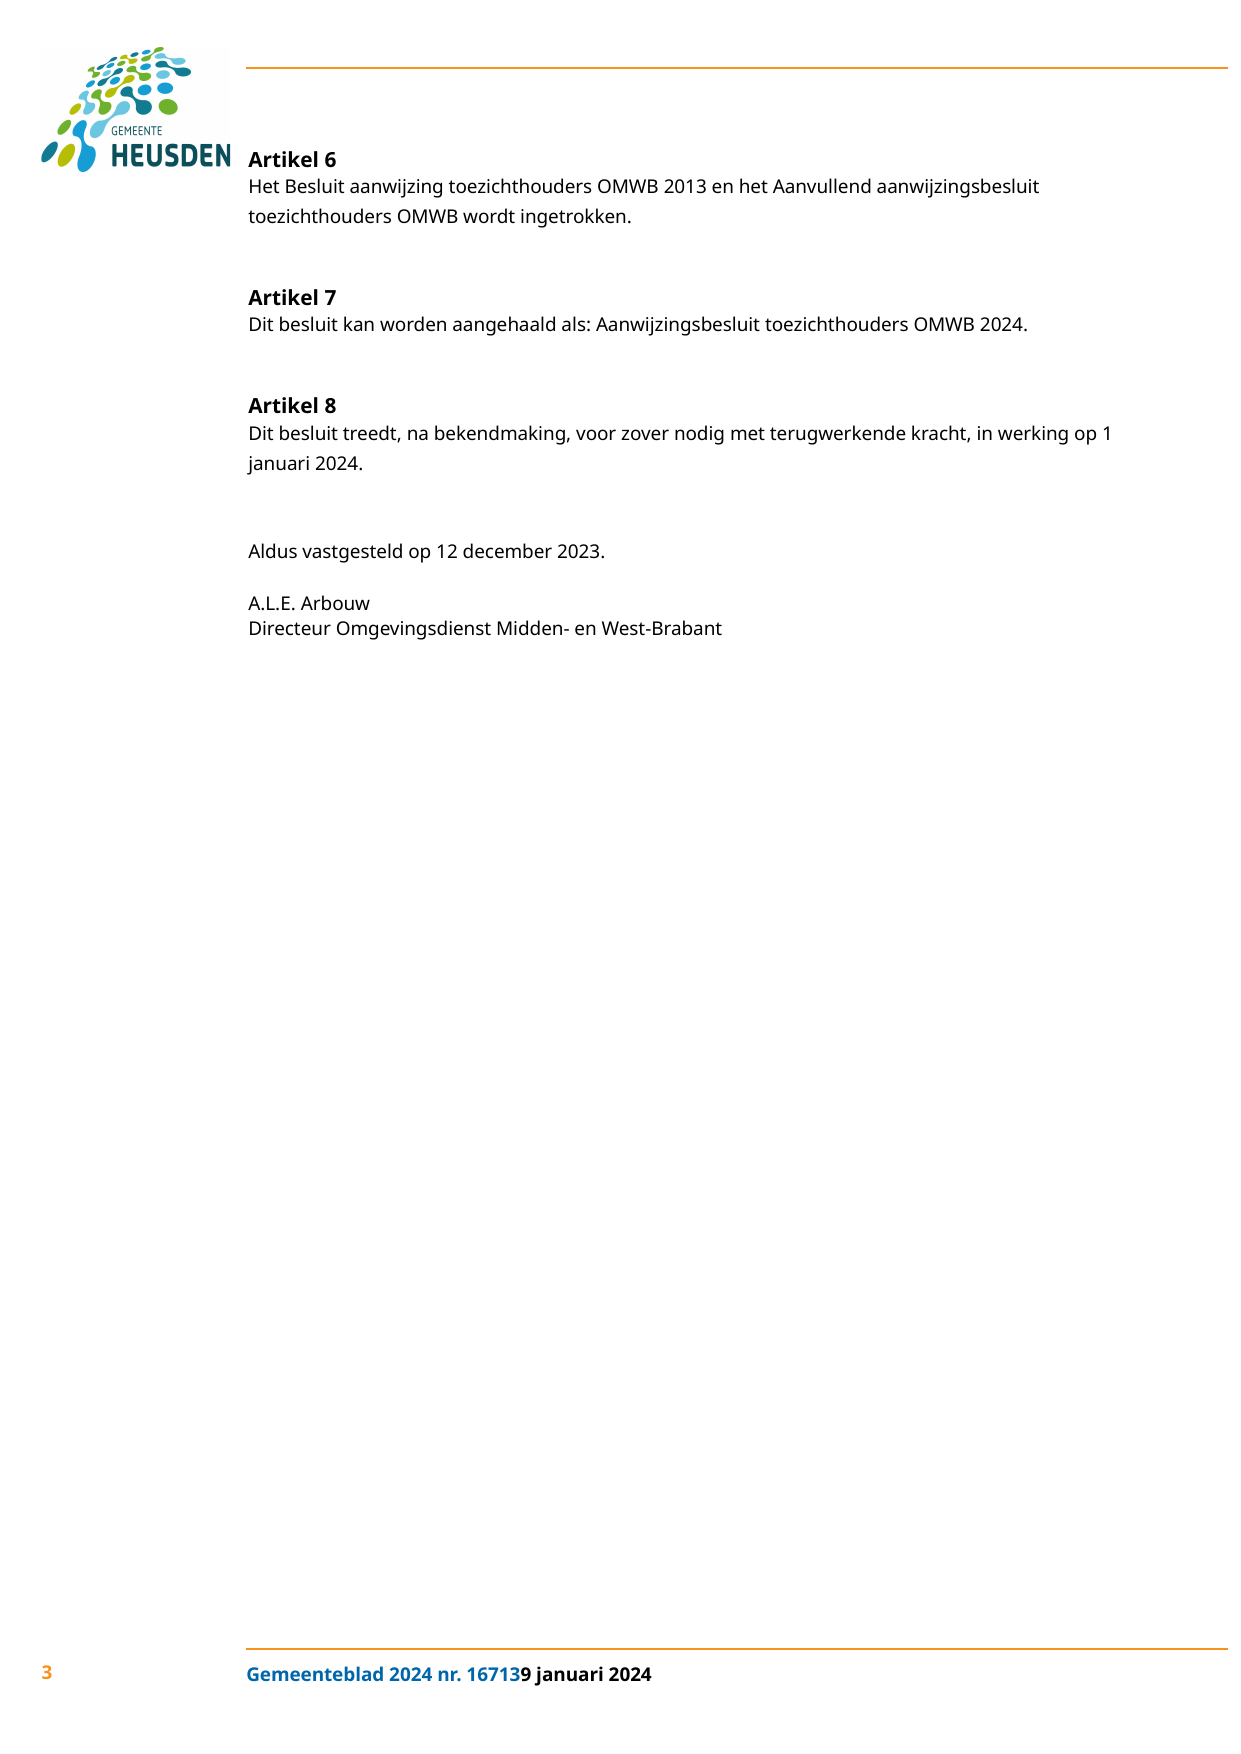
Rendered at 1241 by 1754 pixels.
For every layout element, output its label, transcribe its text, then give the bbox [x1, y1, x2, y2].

picture [41, 47, 231, 172]
text Artikel 8 [248, 392, 1152, 420]
text Het Besluit aanwijzing toezichthouders OMWB 2013 en het Aanvullend aanwijzingsbesluit toezichthouders OMWB wordt ingetrokken. [248, 174, 1152, 229]
text Artikel 6 [248, 145, 1152, 174]
text Directeur Omgevingsdienst Midden- en West-Brabant [248, 616, 1152, 641]
text Dit besluit kan worden aangehaald als: Aanwijzingsbesluit toezichthouders OMWB 2024. [248, 312, 1152, 337]
text Aldus vastgesteld op 12 december 2023. [248, 538, 1152, 564]
text Artikel 7 [248, 283, 1152, 312]
text Dit besluit treedt, na bekendmaking, voor zover nodig met terugwerkende kracht, in werking op 1 januari 2024. [248, 420, 1152, 475]
text A.L.E. Arbouw [248, 590, 1152, 616]
